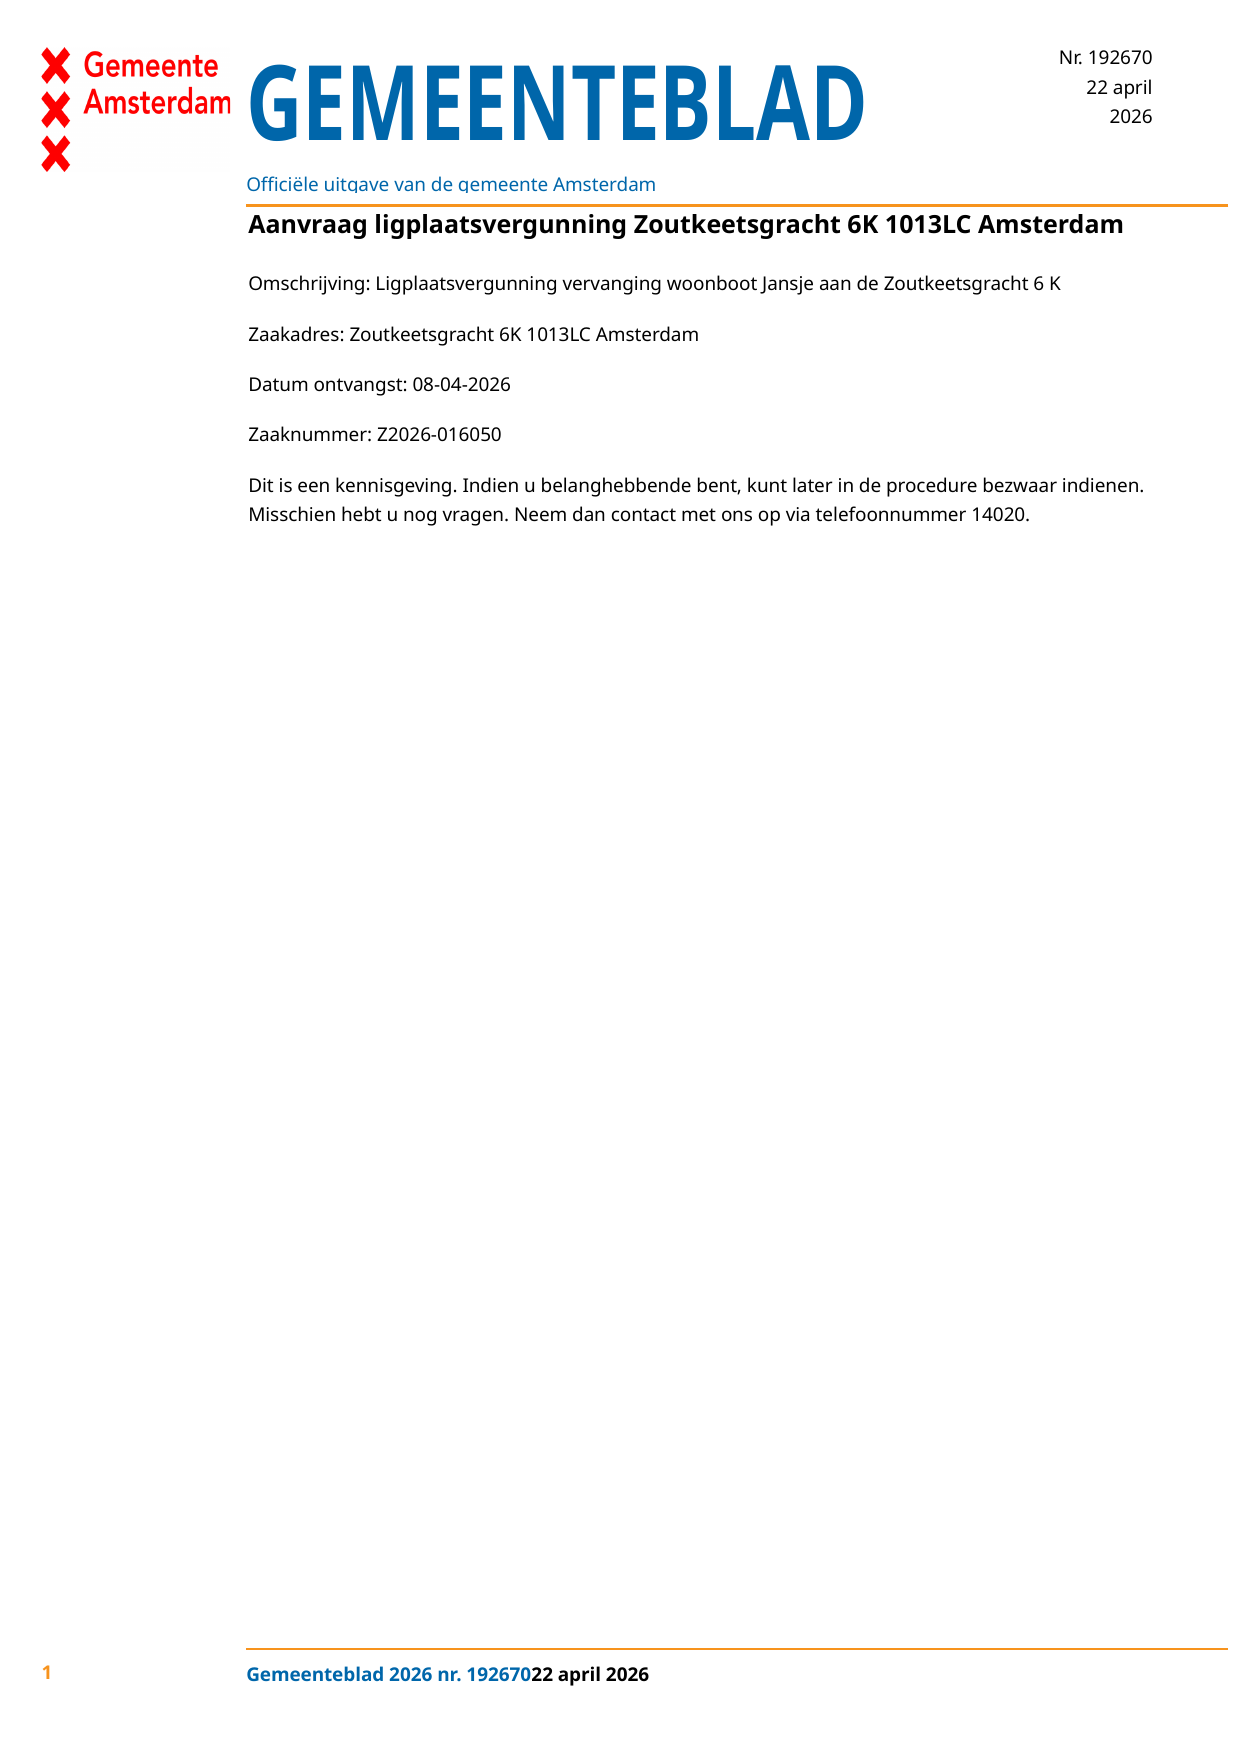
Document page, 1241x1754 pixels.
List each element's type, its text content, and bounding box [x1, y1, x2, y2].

text Zaakadres: Zoutkeetsgracht 6K 1013LC Amsterdam [248, 321, 1152, 346]
text Aanvraag ligplaatsvergunning Zoutkeetsgracht 6K 1013LC Amsterdam [248, 207, 1152, 241]
text Omschrijving: Ligplaatsvergunning vervanging woonboot Jansje aan de Zoutkeetsgracht 6 K [248, 270, 1152, 296]
picture [41, 47, 231, 172]
text Dit is een kennisgeving. Indien u belanghebbende bent, kunt later in de procedure bezwaar indienen. Misschien hebt u nog vragen. Neem dan contact met ons op via telefoonnummer 14020. [248, 472, 1152, 527]
text Datum ontvangst: 08-04-2026 [248, 371, 1152, 397]
text Zaaknummer: Z2026-016050 [248, 422, 1152, 447]
